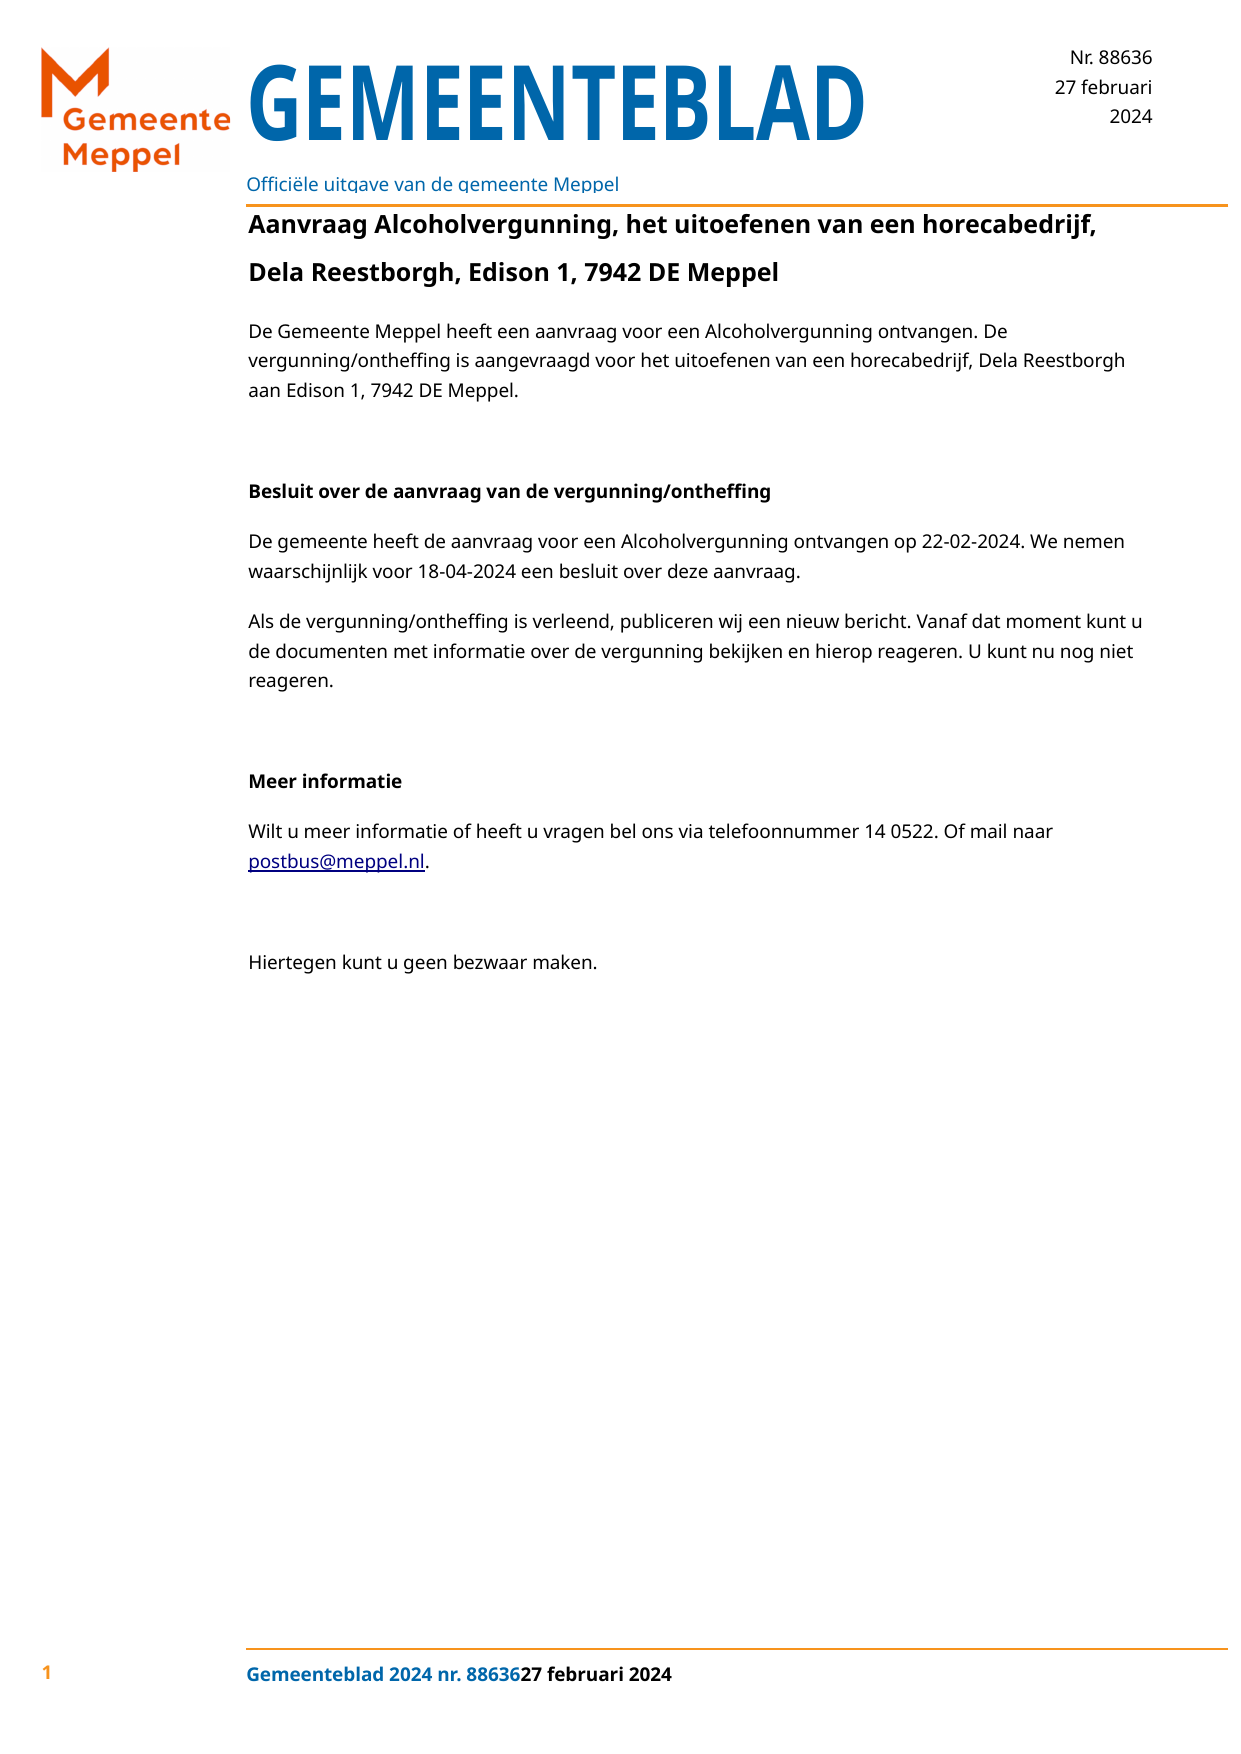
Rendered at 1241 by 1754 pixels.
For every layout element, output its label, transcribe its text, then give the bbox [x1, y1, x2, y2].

text Als de vergunning/ontheffing is verleend, publiceren wij een nieuw bericht. Vanaf dat moment kunt u de documenten met informatie over de vergunning bekijken en hierop reageren. U kunt nu nog niet reageren. [248, 608, 1152, 693]
text De gemeente heeft de aanvraag voor een Alcoholvergunning ontvangen op 22-02-2024. We nemen waarschijnlijk voor 18-04-2024 een besluit over deze aanvraag. [248, 528, 1152, 584]
text Aanvraag Alcoholvergunning, het uitoefenen van een horecabedrijf, Dela Reestborgh, Edison 1, 7942 DE Meppel [248, 207, 1152, 288]
picture [41, 47, 231, 172]
text De Gemeente Meppel heeft een aanvraag voor een Alcoholvergunning ontvangen. De vergunning/ontheffing is aangevraagd voor het uitoefenen van een horecabedrijf, Dela Reestborgh aan Edison 1, 7942 DE Meppel. [248, 318, 1152, 403]
text Hiertegen kunt u geen bezwaar maken. [248, 949, 1152, 975]
text Meer informatie [248, 768, 1152, 794]
text Wilt u meer informatie of heeft u vragen bel ons via telefoonnummer 14 0522. Of mail naar postbus@meppel.nl. [248, 819, 1152, 874]
text Besluit over de aanvraag van de vergunning/ontheffing [248, 478, 1152, 504]
